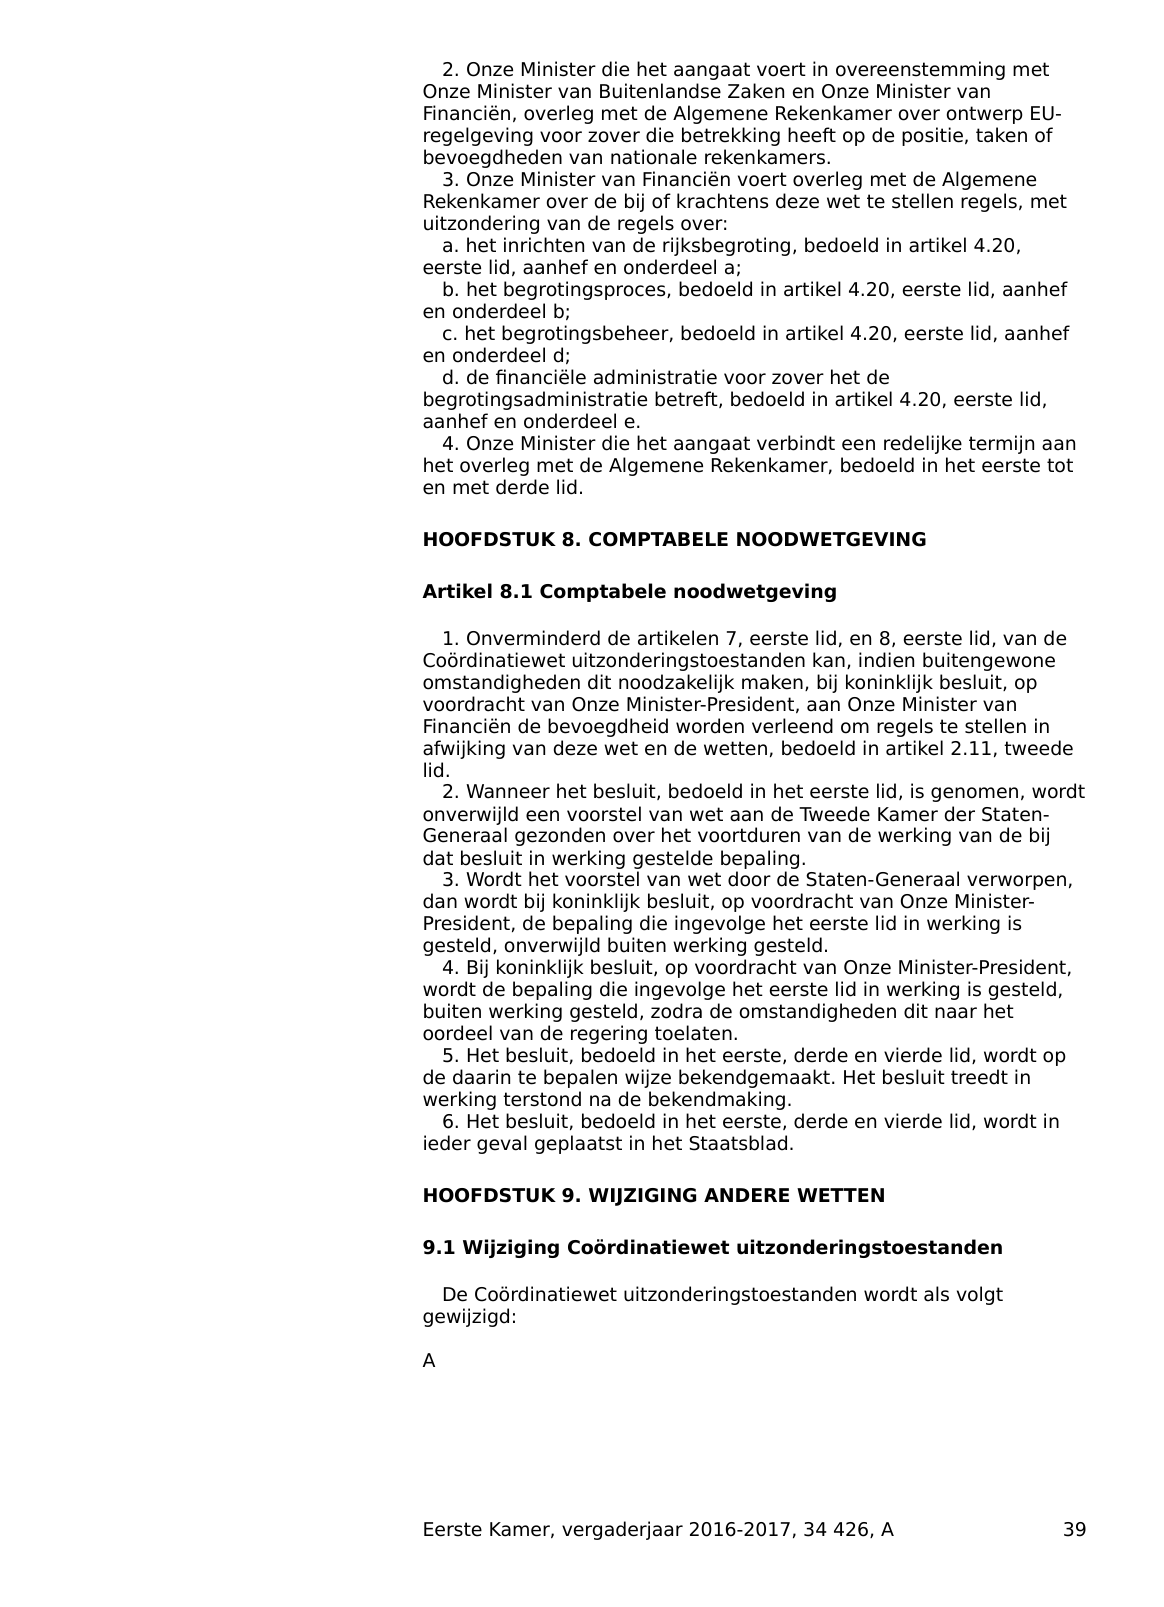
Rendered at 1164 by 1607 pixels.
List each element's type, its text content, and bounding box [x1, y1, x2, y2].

text 5. Het besluit, bedoeld in het eerste, derde en vierde lid, wordt op de daarin te bepalen wijze bekendgemaakt. Het besluit treedt in werking terstond na de bekendmaking. [422, 1045, 1087, 1111]
text b. het begrotingsproces, bedoeld in artikel 4.20, eerste lid, aanhef en onderdeel b; [422, 279, 1087, 323]
text 4. Onze Minister die het aangaat verbindt een redelijke termijn aan het overleg met de Algemene Rekenkamer, bedoeld in het eerste tot en met derde lid. [422, 433, 1087, 499]
text 2. Wanneer het besluit, bedoeld in het eerste lid, is genomen, wordt onverwijld een voorstel van wet aan de Tweede Kamer der Staten-Generaal gezonden over het voortduren van de werking van de bij dat besluit in werking gestelde bepaling. [422, 781, 1087, 869]
text A [422, 1350, 1087, 1372]
text 3. Onze Minister van Financiën voert overleg met de Algemene Rekenkamer over de bij of krachtens deze wet te stellen regels, met uitzondering van de regels over: [422, 169, 1087, 235]
text a. het inrichten van de rijksbegroting, bedoeld in artikel 4.20, eerste lid, aanhef en onderdeel a; [422, 235, 1087, 279]
text 1. Onverminderd de artikelen 7, eerste lid, en 8, eerste lid, van de Coördinatiewet uitzonderingstoestanden kan, indien buitengewone omstandigheden dit noodzakelijk maken, bij koninklijk besluit, op voordracht van Onze Minister-President, aan Onze Minister van Financiën de bevoegdheid worden verleend om regels te stellen in afwijking van deze wet en de wetten, bedoeld in artikel 2.11, tweede lid. [422, 628, 1087, 781]
subtitle 9.1 Wijziging Coördinatiewet uitzonderingstoestanden [422, 1237, 1087, 1259]
text 3. Wordt het voorstel van wet door de Staten-Generaal verworpen, dan wordt bij koninklijk besluit, op voordracht van Onze Minister-President, de bepaling die ingevolge het eerste lid in werking is gesteld, onverwijld buiten werking gesteld. [422, 869, 1087, 957]
text c. het begrotingsbeheer, bedoeld in artikel 4.20, eerste lid, aanhef en onderdeel d; [422, 323, 1087, 367]
subtitle HOOFDSTUK 8. COMPTABELE NOODWETGEVING [422, 529, 1087, 551]
subtitle HOOFDSTUK 9. WIJZIGING ANDERE WETTEN [422, 1185, 1087, 1207]
text De Coördinatiewet uitzonderingstoestanden wordt als volgt gewijzigd: [422, 1284, 1087, 1328]
subtitle Artikel 8.1 Comptabele noodwetgeving [422, 581, 1087, 603]
text 4. Bij koninklijk besluit, op voordracht van Onze Minister-President, wordt de bepaling die ingevolge het eerste lid in werking is gesteld, buiten werking gesteld, zodra de omstandigheden dit naar het oordeel van de regering toelaten. [422, 957, 1087, 1045]
text 2. Onze Minister die het aangaat voert in overeenstemming met Onze Minister van Buitenlandse Zaken en Onze Minister van Financiën, overleg met de Algemene Rekenkamer over ontwerp EU-regelgeving voor zover die betrekking heeft op de positie, taken of bevoegdheden van nationale rekenkamers. [422, 59, 1087, 169]
text d. de financiële administratie voor zover het de begrotingsadministratie betreft, bedoeld in artikel 4.20, eerste lid, aanhef en onderdeel e. [422, 367, 1087, 433]
text 6. Het besluit, bedoeld in het eerste, derde en vierde lid, wordt in ieder geval geplaatst in het Staatsblad. [422, 1111, 1087, 1155]
